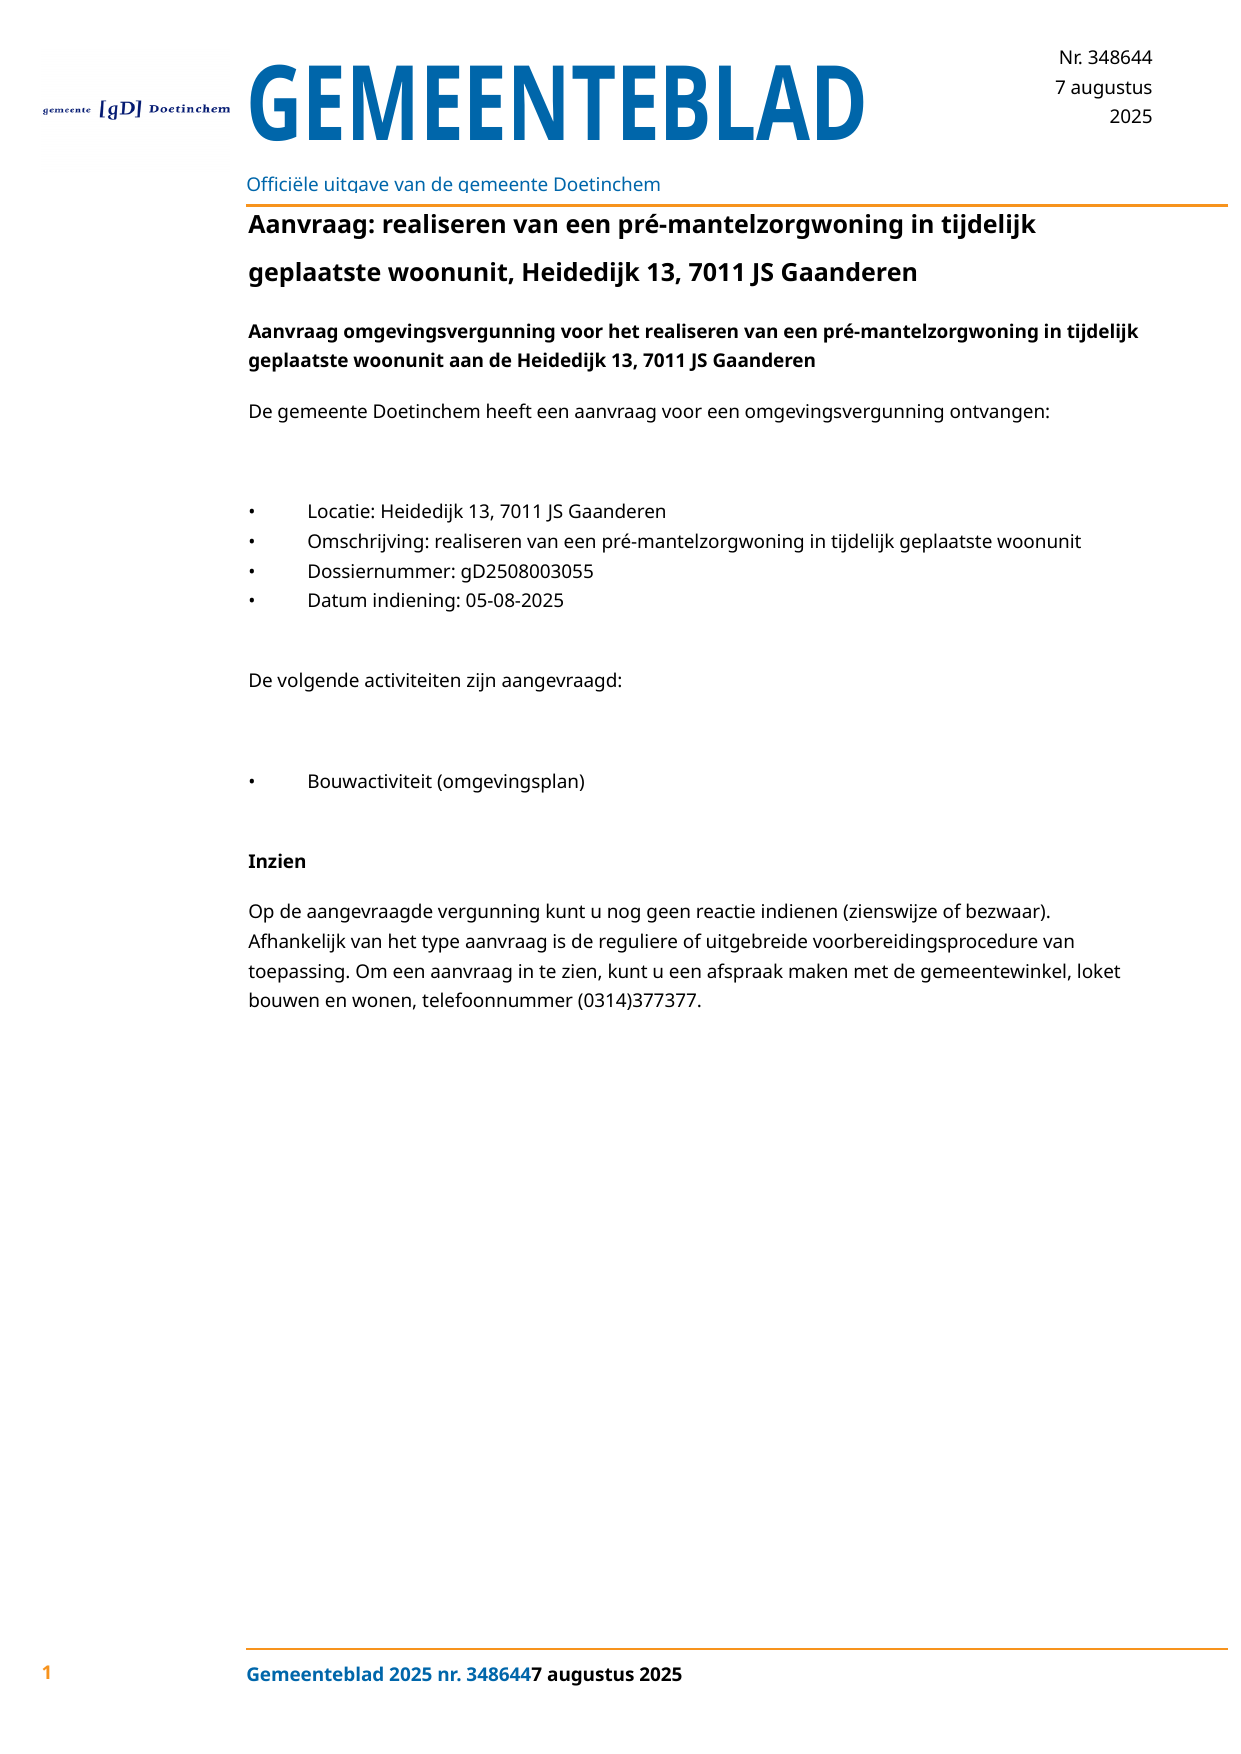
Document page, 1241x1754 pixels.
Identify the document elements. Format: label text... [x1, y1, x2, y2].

list Datum indiening: 05-08-2025 [248, 587, 1152, 613]
text De volgende activiteiten zijn aangevraagd: [248, 667, 1152, 693]
text Aanvraag omgevingsvergunning voor het realiseren van een pré-mantelzorgwoning in tijdelijk geplaatste woonunit aan de Heidedijk 13, 7011 JS Gaanderen [248, 318, 1152, 373]
list Omschrijving: realiseren van een pré-mantelzorgwoning in tijdelijk geplaatste woonunit [248, 528, 1152, 554]
text Op de aangevraagde vergunning kunt u nog geen reactie indienen (zienswijze of bezwaar). Afhankelijk van het type aanvraag is de reguliere of uitgebreide voorbereidingsprocedure van toepassing. Om een aanvraag in te zien, kunt u een afspraak maken met de gemeentewinkel, loket bouwen en wonen, telefoonnummer (0314)377377. [248, 899, 1152, 1013]
text Aanvraag: realiseren van een pré-mantelzorgwoning in tijdelijk geplaatste woonunit, Heidedijk 13, 7011 JS Gaanderen [248, 207, 1152, 288]
list Bouwactiviteit (omgevingsplan) [248, 768, 1152, 794]
picture [41, 47, 231, 172]
text De gemeente Doetinchem heeft een aanvraag voor een omgevingsvergunning ontvangen: [248, 398, 1152, 424]
list Locatie: Heidedijk 13, 7011 JS Gaanderen [248, 499, 1152, 524]
text Inzien [248, 848, 1152, 874]
list Dossiernummer: gD2508003055 [248, 558, 1152, 584]
